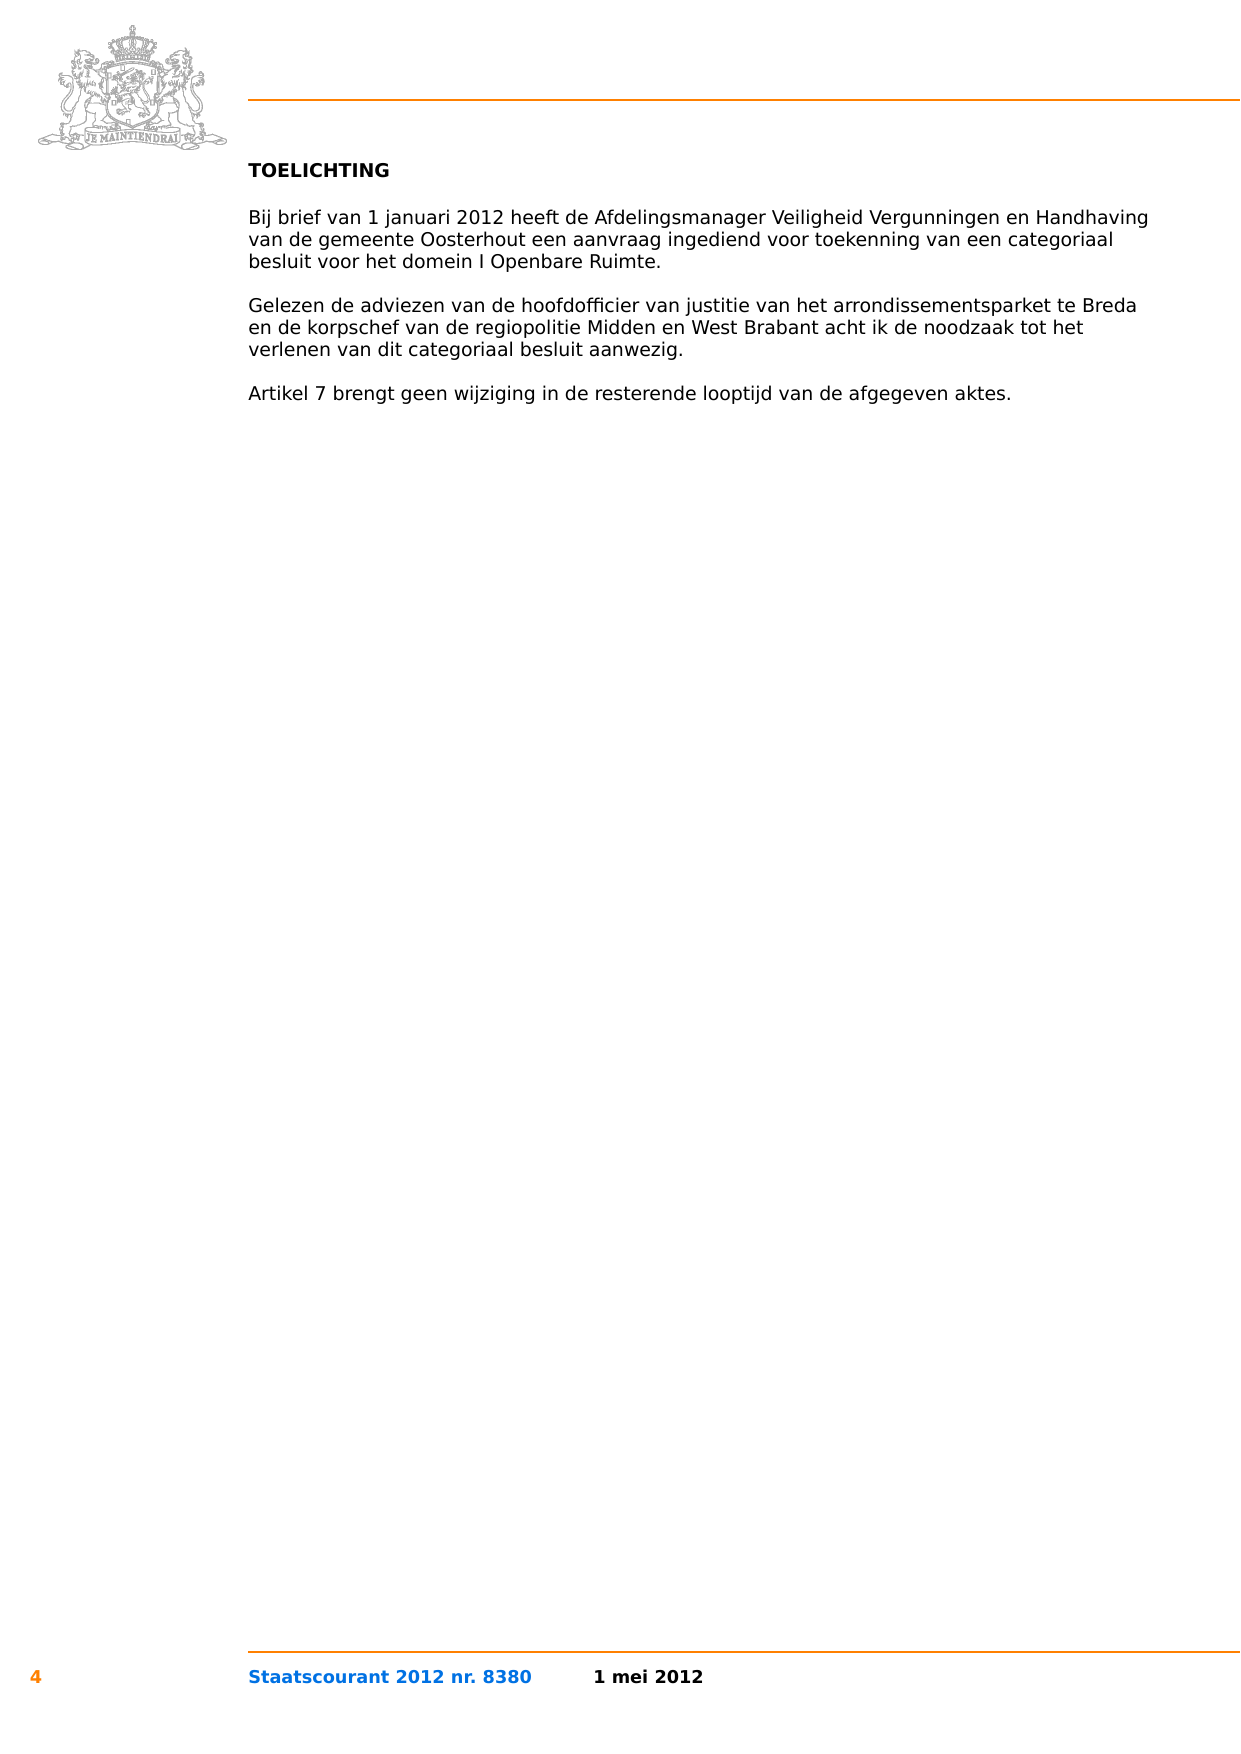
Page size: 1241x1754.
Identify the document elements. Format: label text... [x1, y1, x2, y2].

subtitle TOELICHTING [248, 160, 1163, 182]
picture [38, 25, 227, 150]
text Artikel 7 brengt geen wijziging in de resterende looptijd van de afgegeven aktes. [248, 382, 1163, 404]
text Gelezen de adviezen van de hoofdofficier van justitie van het arrondissementsparket te Breda en de korpschef van de regiopolitie Midden en West Brabant acht ik de noodzaak tot het verlenen van dit categoriaal besluit aanwezig. [248, 295, 1163, 361]
text Bij brief van 1 januari 2012 heeft de Afdelingsmanager Veiligheid Vergunningen en Handhaving van de gemeente Oosterhout een aanvraag ingediend voor toekenning van een categoriaal besluit voor het domein I Openbare Ruimte. [248, 207, 1163, 273]
